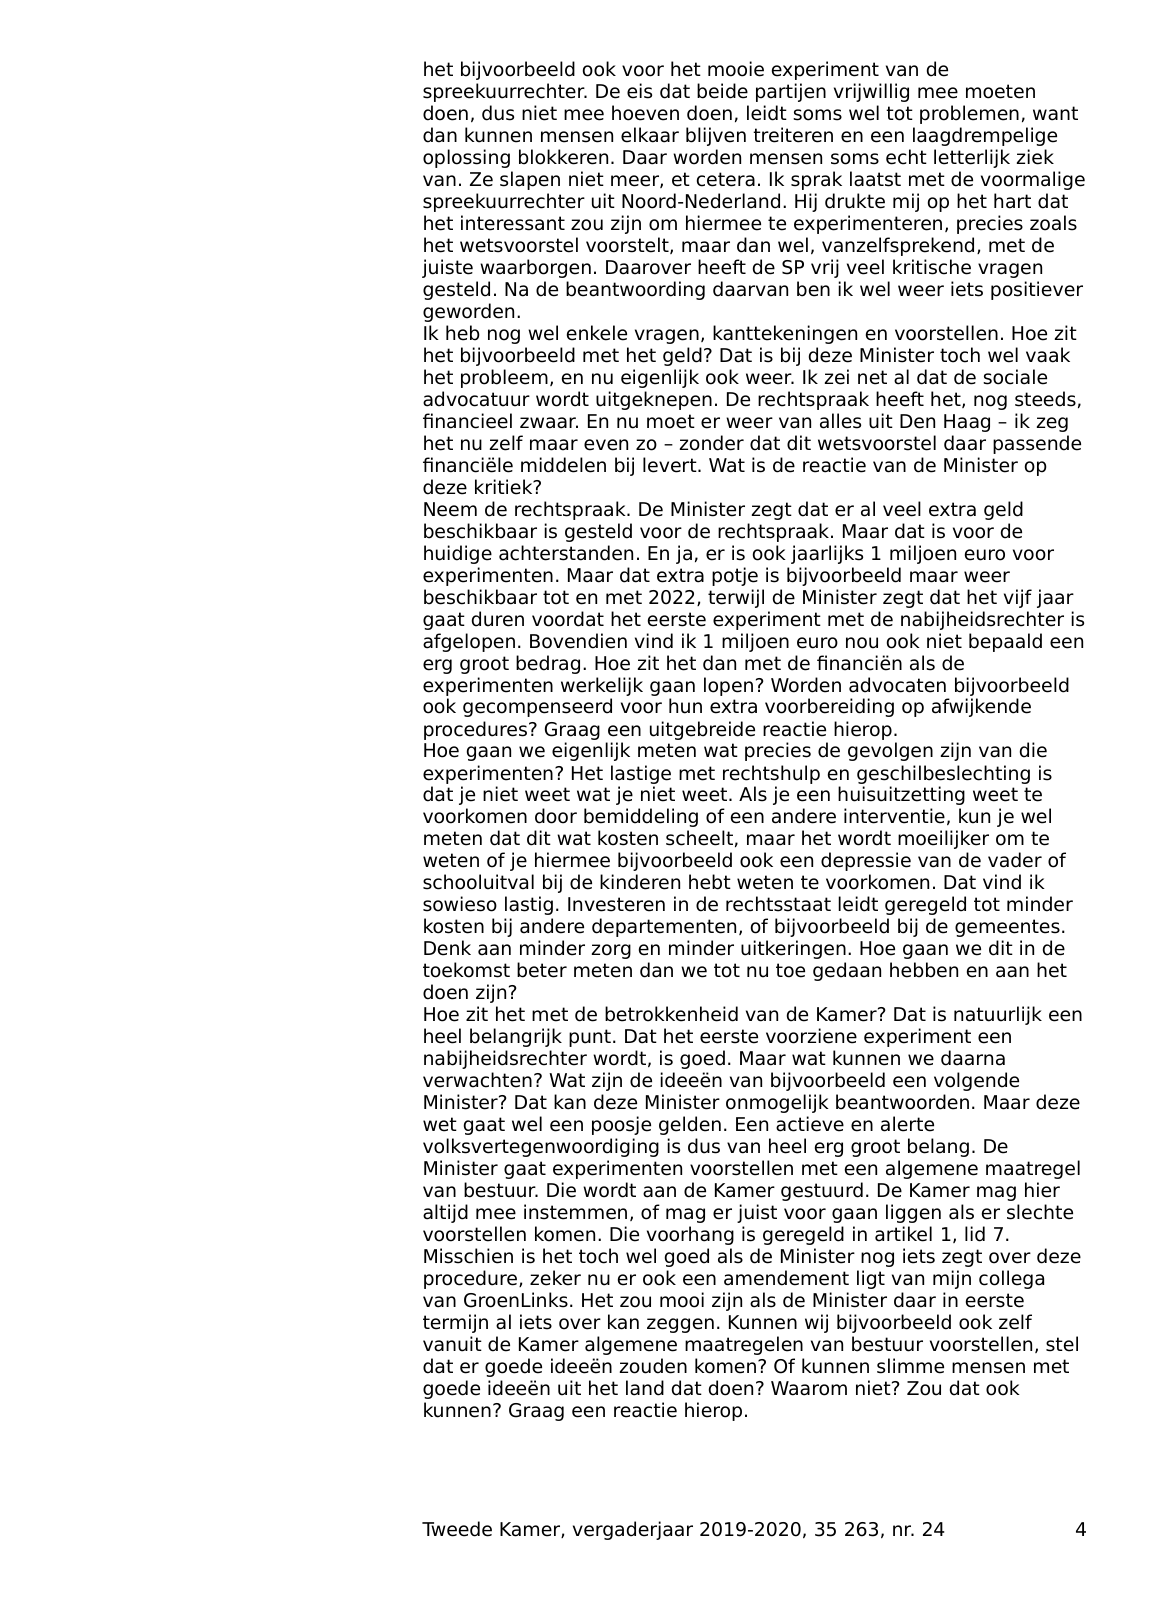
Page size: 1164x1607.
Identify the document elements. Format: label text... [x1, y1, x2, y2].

text Hoe zit het met de betrokkenheid van de Kamer? Dat is natuurlijk een heel belangrijk punt. Dat het eerste voorziene experiment een nabijheidsrechter wordt, is goed. Maar wat kunnen we daarna verwachten? Wat zijn de ideeën van bijvoorbeeld een volgende Minister? Dat kan deze Minister onmogelijk beantwoorden. Maar deze wet gaat wel een poosje gelden. Een actieve en alerte volksvertegenwoordiging is dus van heel erg groot belang. De Minister gaat experimenten voorstellen met een algemene maatregel van bestuur. Die wordt aan de Kamer gestuurd. De Kamer mag hier altijd mee instemmen, of mag er juist voor gaan liggen als er slechte voorstellen komen. Die voorhang is geregeld in artikel 1, lid 7. Misschien is het toch wel goed als de Minister nog iets zegt over deze procedure, zeker nu er ook een amendement ligt van mijn collega van GroenLinks. Het zou mooi zijn als de Minister daar in eerste termijn al iets over kan zeggen. Kunnen wij bijvoorbeeld ook zelf vanuit de Kamer algemene maatregelen van bestuur voorstellen, stel dat er goede ideeën zouden komen? Of kunnen slimme mensen met goede ideeën uit het land dat doen? Waarom niet? Zou dat ook kunnen? Graag een reactie hierop. [422, 1004, 1087, 1422]
text Ik heb nog wel enkele vragen, kanttekeningen en voorstellen. Hoe zit het bijvoorbeeld met het geld? Dat is bij deze Minister toch wel vaak het probleem, en nu eigenlijk ook weer. Ik zei net al dat de sociale advocatuur wordt uitgeknepen. De rechtspraak heeft het, nog steeds, financieel zwaar. En nu moet er weer van alles uit Den Haag – ik zeg het nu zelf maar even zo – zonder dat dit wetsvoorstel daar passende financiële middelen bij levert. Wat is de reactie van de Minister op deze kritiek? [422, 323, 1087, 499]
text Hoe gaan we eigenlijk meten wat precies de gevolgen zijn van die experimenten? Het lastige met rechtshulp en geschilbeslechting is dat je niet weet wat je niet weet. Als je een huisuitzetting weet te voorkomen door bemiddeling of een andere interventie, kun je wel meten dat dit wat kosten scheelt, maar het wordt moeilijker om te weten of je hiermee bijvoorbeeld ook een depressie van de vader of schooluitval bij de kinderen hebt weten te voorkomen. Dat vind ik sowieso lastig. Investeren in de rechtsstaat leidt geregeld tot minder kosten bij andere departementen, of bijvoorbeeld bij de gemeentes. Denk aan minder zorg en minder uitkeringen. Hoe gaan we dit in de toekomst beter meten dan we tot nu toe gedaan hebben en aan het doen zijn? [422, 740, 1087, 1004]
text het bijvoorbeeld ook voor het mooie experiment van de spreekuurrechter. De eis dat beide partijen vrijwillig mee moeten doen, dus niet mee hoeven doen, leidt soms wel tot problemen, want dan kunnen mensen elkaar blijven treiteren en een laagdrempelige oplossing blokkeren. Daar worden mensen soms echt letterlijk ziek van. Ze slapen niet meer, et cetera. Ik sprak laatst met de voormalige spreekuurrechter uit Noord-Nederland. Hij drukte mij op het hart dat het interessant zou zijn om hiermee te experimenteren, precies zoals het wetsvoorstel voorstelt, maar dan wel, vanzelfsprekend, met de juiste waarborgen. Daarover heeft de SP vrij veel kritische vragen gesteld. Na de beantwoording daarvan ben ik wel weer iets positiever geworden. [422, 59, 1087, 323]
text Neem de rechtspraak. De Minister zegt dat er al veel extra geld beschikbaar is gesteld voor de rechtspraak. Maar dat is voor de huidige achterstanden. En ja, er is ook jaarlijks 1 miljoen euro voor experimenten. Maar dat extra potje is bijvoorbeeld maar weer beschikbaar tot en met 2022, terwijl de Minister zegt dat het vijf jaar gaat duren voordat het eerste experiment met de nabijheidsrechter is afgelopen. Bovendien vind ik 1 miljoen euro nou ook niet bepaald een erg groot bedrag. Hoe zit het dan met de financiën als de experimenten werkelijk gaan lopen? Worden advocaten bijvoorbeeld ook gecompenseerd voor hun extra voorbereiding op afwijkende procedures? Graag een uitgebreide reactie hierop. [422, 499, 1087, 740]
